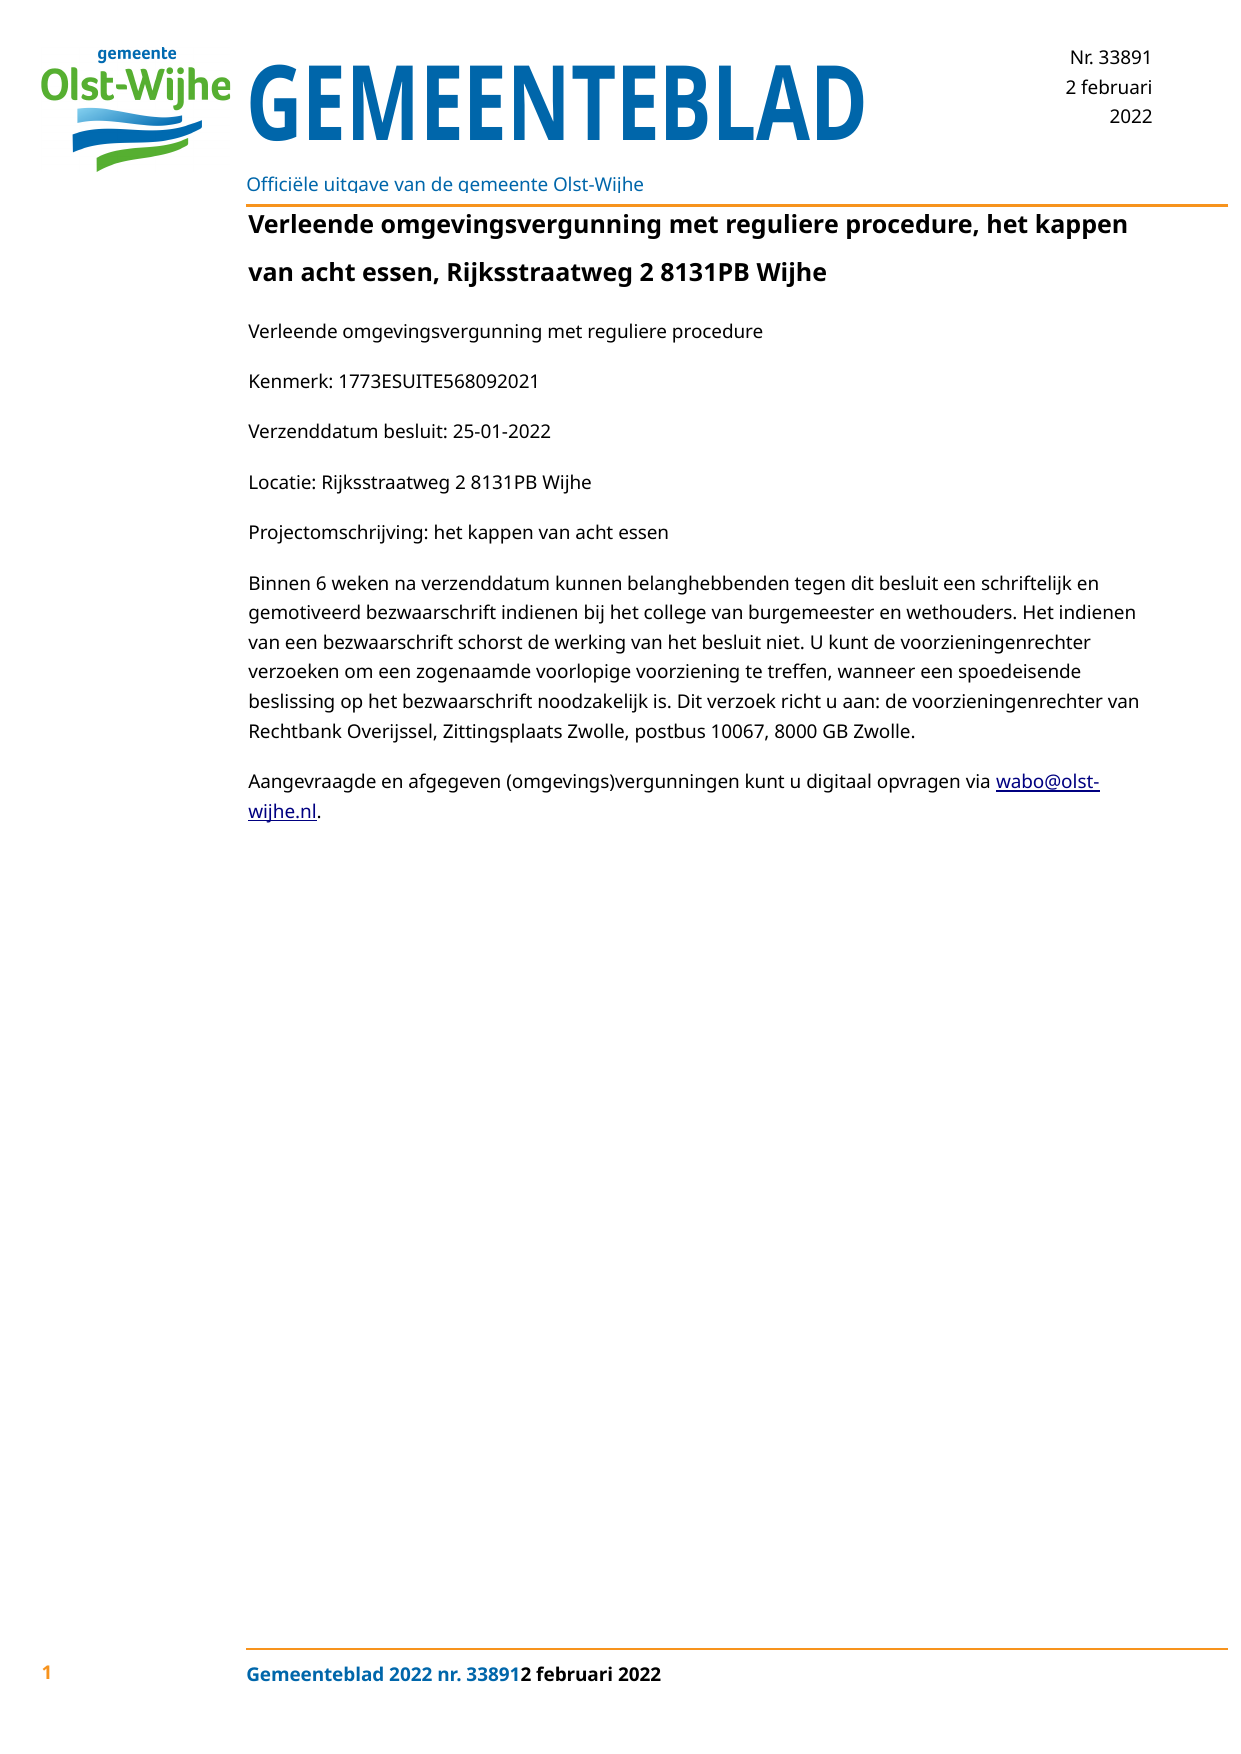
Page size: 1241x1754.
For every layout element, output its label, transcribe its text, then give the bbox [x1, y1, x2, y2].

text Verleende omgevingsvergunning met reguliere procedure, het kappen van acht essen, Rijksstraatweg 2 8131PB Wijhe [248, 207, 1152, 288]
text Verleende omgevingsvergunning met reguliere procedure [248, 318, 1152, 344]
picture [41, 47, 231, 172]
text Kenmerk: 1773ESUITE568092021 [248, 368, 1152, 394]
text Binnen 6 weken na verzenddatum kunnen belanghebbenden tegen dit besluit een schriftelijk en gemotiveerd bezwaarschrift indienen bij het college van burgemeester en wethouders. Het indienen van een bezwaarschrift schorst de werking van het besluit niet. U kunt de voorzieningenrechter verzoeken om een zogenaamde voorlopige voorziening te treffen, wanneer een spoedeisende beslissing op het bezwaarschrift noodzakelijk is. Dit verzoek richt u aan: de voorzieningenrechter van Rechtbank Overijssel, Zittingsplaats Zwolle, postbus 10067, 8000 GB Zwolle. [248, 570, 1152, 744]
text Projectomschrijving: het kappen van acht essen [248, 519, 1152, 545]
text Locatie: Rijksstraatweg 2 8131PB Wijhe [248, 469, 1152, 495]
text Aangevraagde en afgegeven (omgevings)vergunningen kunt u digitaal opvragen via wabo@olst-wijhe.nl. [248, 768, 1152, 824]
text Verzenddatum besluit: 25-01-2022 [248, 419, 1152, 444]
